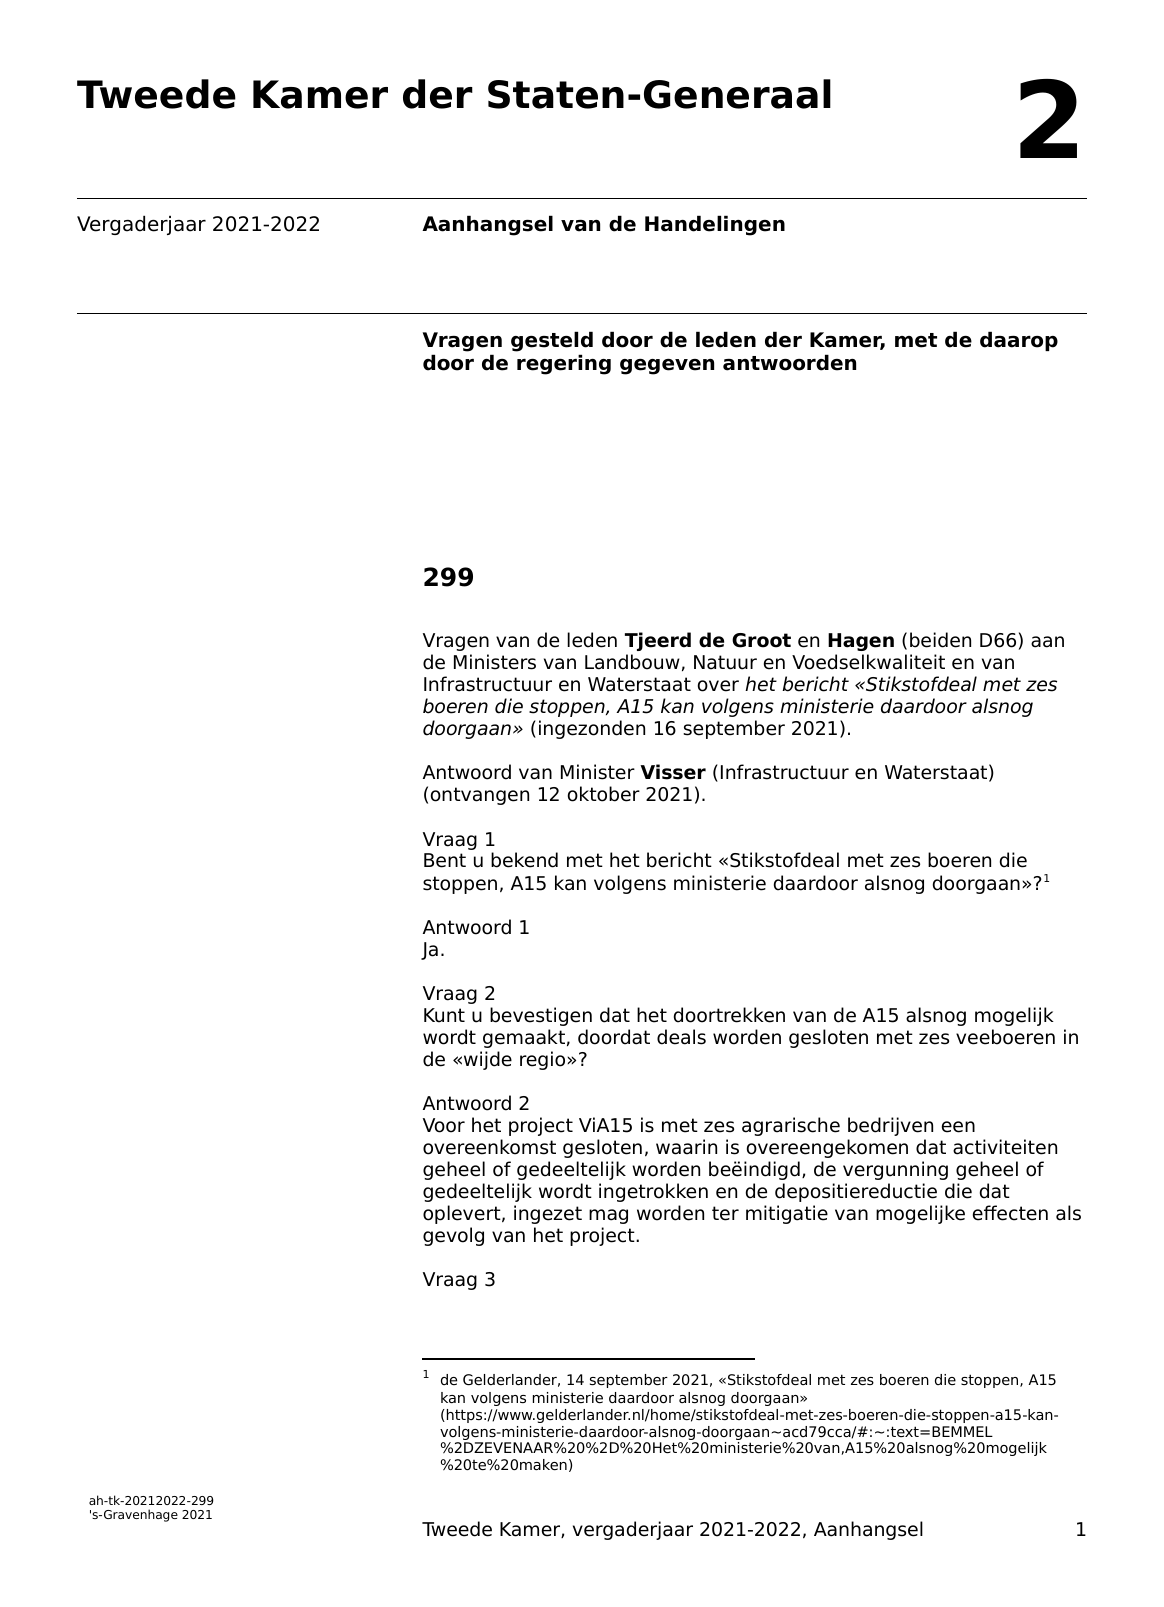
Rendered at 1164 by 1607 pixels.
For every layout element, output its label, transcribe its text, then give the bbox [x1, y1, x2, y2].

text Vraag 2 [422, 983, 1087, 1005]
text ah-tk-20212022-299 [88, 1494, 323, 1508]
text Kunt u bevestigen dat het doortrekken van de A15 alsnog mogelijk wordt gemaakt, doordat deals worden gesloten met zes veeboeren in de «wijde regio»? [422, 1005, 1087, 1071]
text de Gelderlander, 14 september 2021, «Stikstofdeal met zes boeren die stoppen, A15 kan volgens ministerie daardoor alsnog doorgaan» (https://www.gelderlander.nl/home/stikstofdeal-met-zes-boeren-die-stoppen-a15-kan-volgens-ministerie-daardoor-alsnog-doorgaan~acd79cca/#:~:text=BEMMEL%2DZEVENAAR%20%2D%20Het%20ministerie%20van,A15%20alsnog%20mogelijk%20te%20maken) [422, 1368, 1087, 1474]
table_cell Aanhangsel van de Handelingen [422, 199, 1087, 313]
text Antwoord van Minister Visser (Infrastructuur en Waterstaat) (ontvangen 12 oktober 2021). [422, 762, 1087, 806]
text Ja. [422, 938, 1087, 961]
table_cell [77, 314, 422, 375]
text Antwoord 1 [422, 917, 1087, 938]
table_cell Vergaderjaar 2021-2022 [77, 199, 422, 313]
text Vraag 1 [422, 828, 1087, 850]
table_header 2 [886, 59, 1087, 198]
text Vraag 3 [422, 1269, 1087, 1291]
text Bent u bekend met het bericht «Stikstofdeal met zes boeren die stoppen, A15 kan volgens ministerie daardoor alsnog doorgaan»? [422, 850, 1087, 894]
text Voor het project ViA15 is met zes agrarische bedrijven een overeenkomst gesloten, waarin is overeengekomen dat activiteiten geheel of gedeeltelijk worden beëindigd, de vergunning geheel of gedeeltelijk wordt ingetrokken en de depositiereductie die dat oplevert, ingezet mag worden ter mitigatie van mogelijke effecten als gevolg van het project. [422, 1115, 1087, 1247]
text Antwoord 2 [422, 1093, 1087, 1115]
table_cell Vragen gesteld door de leden der Kamer, met de daarop door de regering gegeven antwoorden [422, 314, 1087, 375]
text Vragen van de leden Tjeerd de Groot en Hagen (beiden D66) aan de Ministers van Landbouw, Natuur en Voedselkwaliteit en van Infrastructuur en Waterstaat over het bericht «Stikstofdeal met zes boeren die stoppen, A15 kan volgens ministerie daardoor alsnog doorgaan» (ingezonden 16 september 2021). [422, 630, 1087, 740]
text 299 [422, 563, 1087, 592]
text 's-Gravenhage 2021 [88, 1508, 323, 1522]
table_header Tweede Kamer der Staten-Generaal [77, 59, 886, 198]
